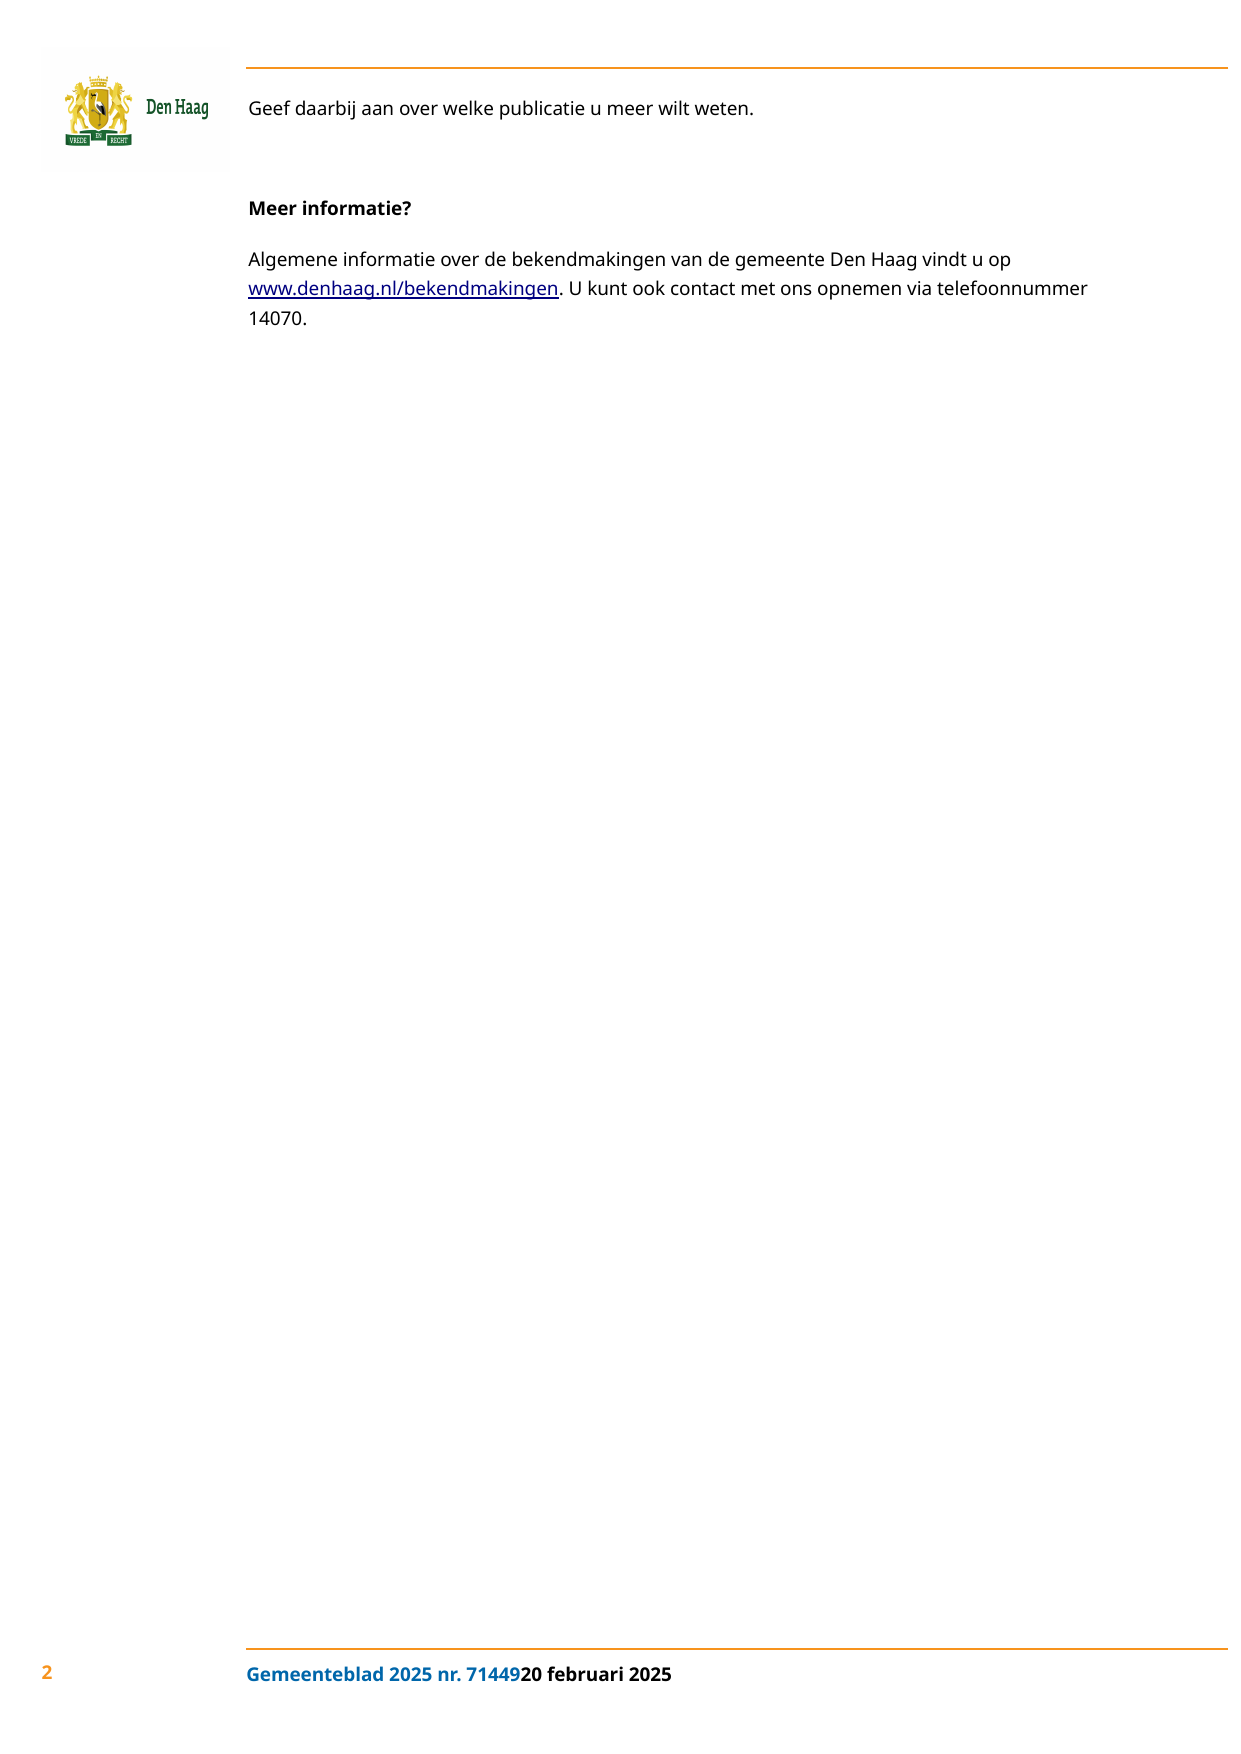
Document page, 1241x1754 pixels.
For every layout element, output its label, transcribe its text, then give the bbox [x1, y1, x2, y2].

text Meer informatie? [248, 196, 1152, 221]
text Geef daarbij aan over welke publicatie u meer wilt weten. [248, 95, 1152, 121]
picture [41, 47, 231, 172]
text Algemene informatie over de bekendmakingen van de gemeente Den Haag vindt u op www.denhaag.nl/bekendmakingen. U kunt ook contact met ons opnemen via telefoonnummer 14070. [248, 246, 1152, 331]
